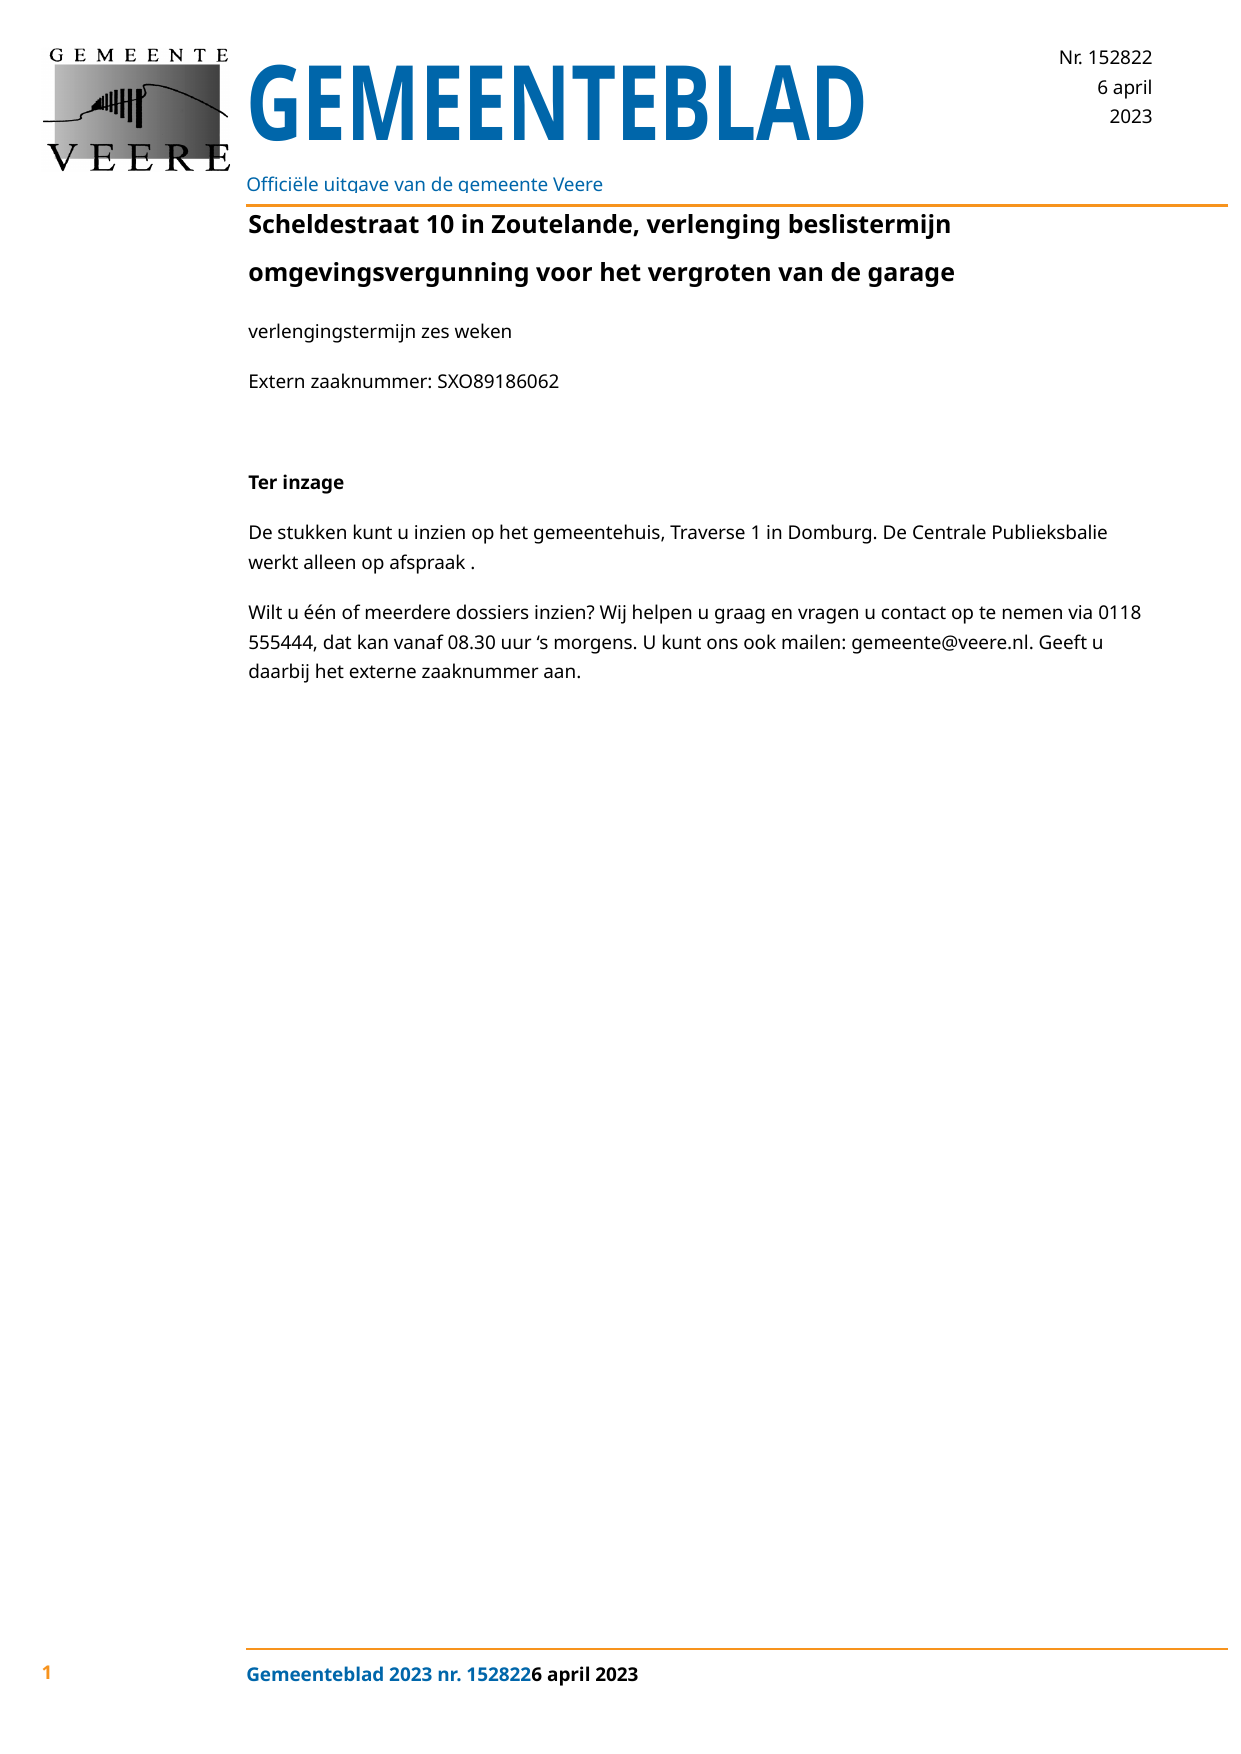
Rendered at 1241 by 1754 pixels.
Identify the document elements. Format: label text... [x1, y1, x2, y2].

text Scheldestraat 10 in Zoutelande, verlenging beslistermijn omgevingsvergunning voor het vergroten van de garage [248, 207, 1152, 288]
text De stukken kunt u inzien op het gemeentehuis, Traverse 1 in Domburg. De Centrale Publieksbalie werkt alleen op afspraak . [248, 519, 1152, 575]
text Ter inzage [248, 469, 1152, 495]
text Wilt u één of meerdere dossiers inzien? Wij helpen u graag en vragen u contact op te nemen via 0118 555444, dat kan vanaf 08.30 uur ‘s morgens. U kunt ons ook mailen: gemeente@veere.nl. Geeft u daarbij het externe zaaknummer aan. [248, 599, 1152, 684]
picture [41, 47, 231, 172]
text Extern zaaknummer: SXO89186062 [248, 368, 1152, 394]
text verlengingstermijn zes weken [248, 318, 1152, 344]
